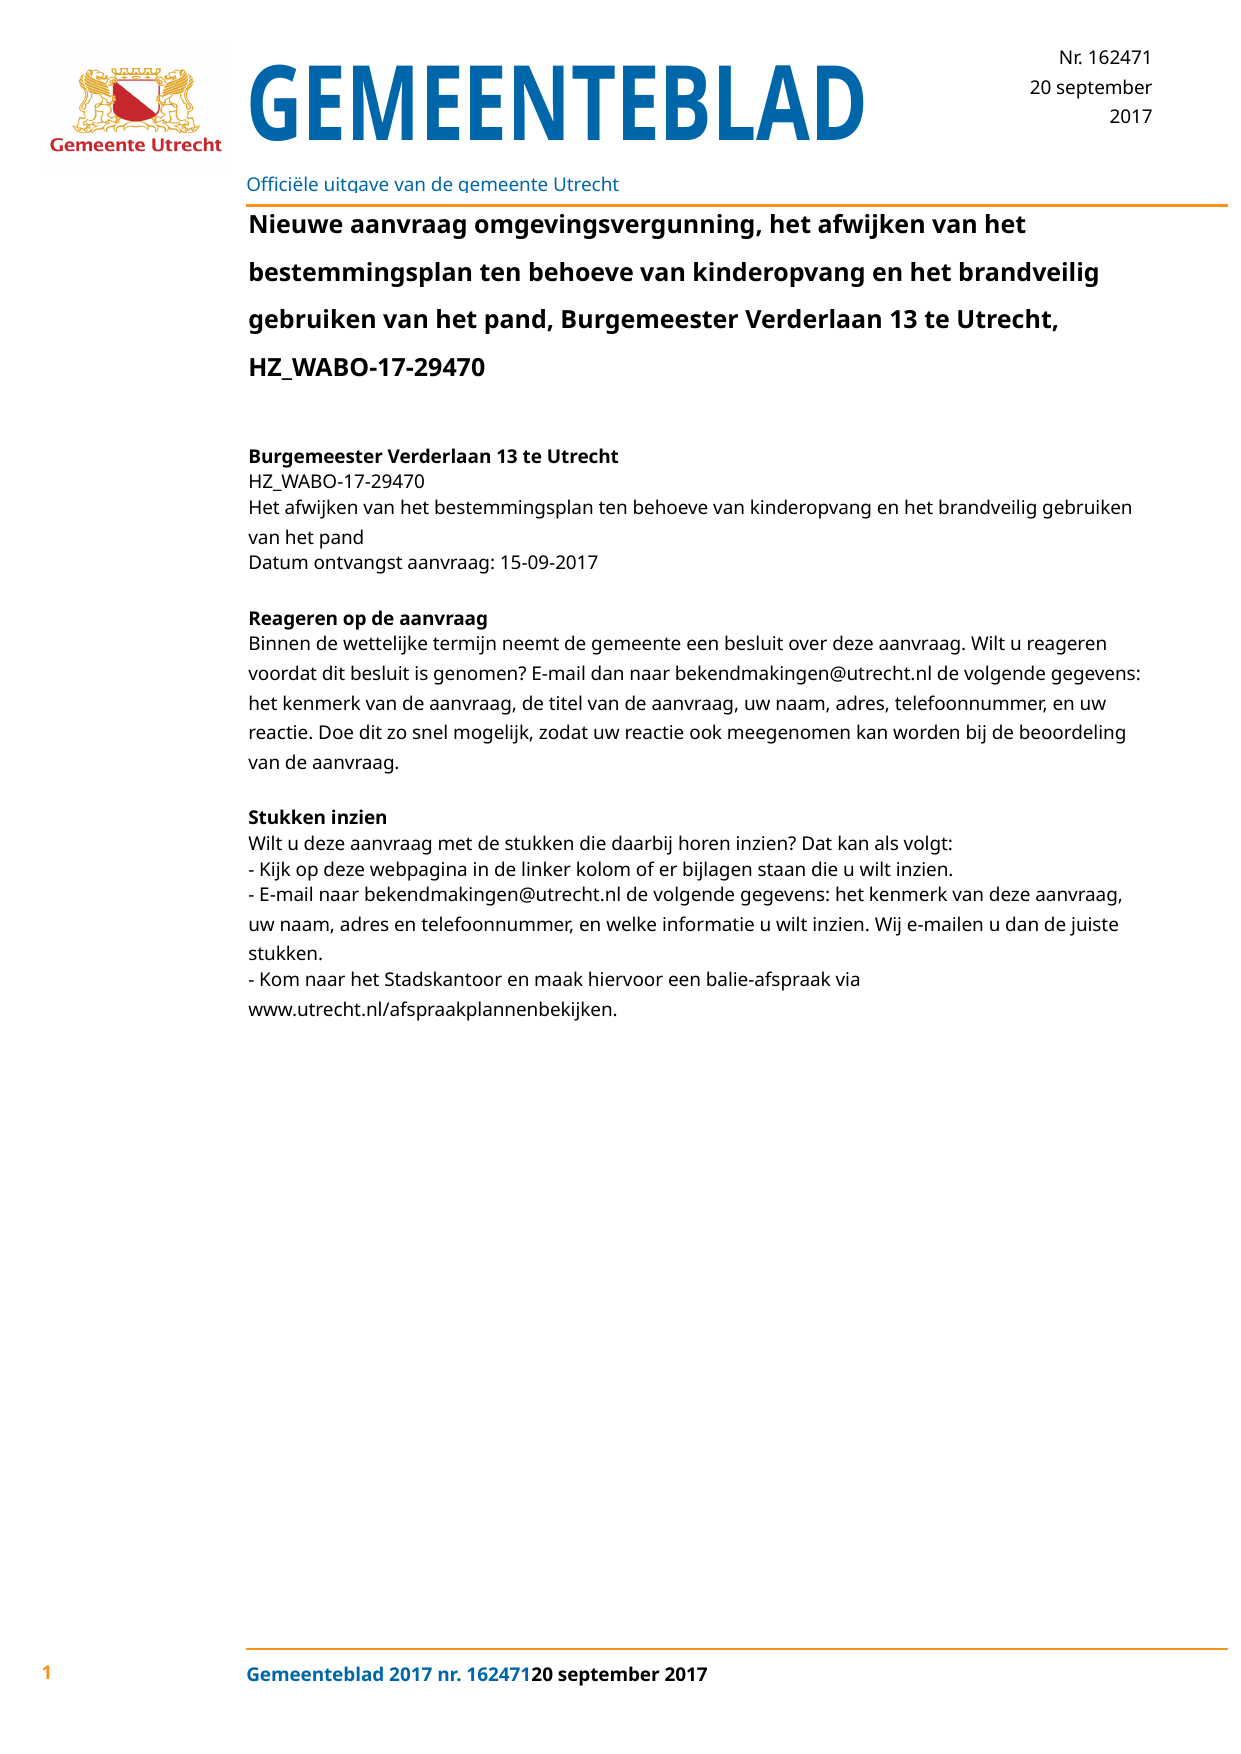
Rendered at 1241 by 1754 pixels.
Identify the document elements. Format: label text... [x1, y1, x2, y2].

text Nieuwe aanvraag omgevingsvergunning, het afwijken van het bestemmingsplan ten behoeve van kinderopvang en het brandveilig gebruiken van het pand, Burgemeester Verderlaan 13 te Utrecht, HZ_WABO-17-29470 [248, 207, 1152, 384]
table_cell - Kom naar het Stadskantoor en maak hiervoor een balie-afspraak via www.utrecht.nl/afspraakplannenbekijken. [248, 966, 1152, 1022]
table_cell Stukken inzien [248, 804, 1152, 830]
table_cell - Kijk op deze webpagina in de linker kolom of er bijlagen staan die u wilt inzien. [248, 856, 1152, 881]
table_cell HZ_WABO-17-29470 [248, 469, 1152, 494]
table_cell - E-mail naar bekendmakingen@utrecht.nl de volgende gegevens: het kenmerk van deze aanvraag, uw naam, adres en telefoonnummer, en welke informatie u wilt inzien. Wij e-mailen u dan de juiste stukken. [248, 881, 1152, 966]
table_header Burgemeester Verderlaan 13 te Utrecht [248, 443, 1152, 468]
table_cell Wilt u deze aanvraag met de stukken die daarbij horen inzien? Dat kan als volgt: [248, 830, 1152, 856]
picture [41, 47, 231, 172]
table_cell Datum ontvangst aanvraag: 15-09-2017 [248, 550, 1152, 605]
table_cell Binnen de wettelijke termijn neemt de gemeente een besluit over deze aanvraag. Wilt u reageren voordat dit besluit is genomen? E-mail dan naar bekendmakingen@utrecht.nl de volgende gegevens: het kenmerk van de aanvraag, de titel van de aanvraag, uw naam, adres, telefoonnummer, en uw reactie. Doe dit zo snel mogelijk, zodat uw reactie ook meegenomen kan worden bij de beoordeling van de aanvraag. [248, 631, 1152, 804]
table_cell Reageren op de aanvraag [248, 605, 1152, 631]
table_cell Het afwijken van het bestemmingsplan ten behoeve van kinderopvang en het brandveilig gebruiken van het pand [248, 494, 1152, 549]
